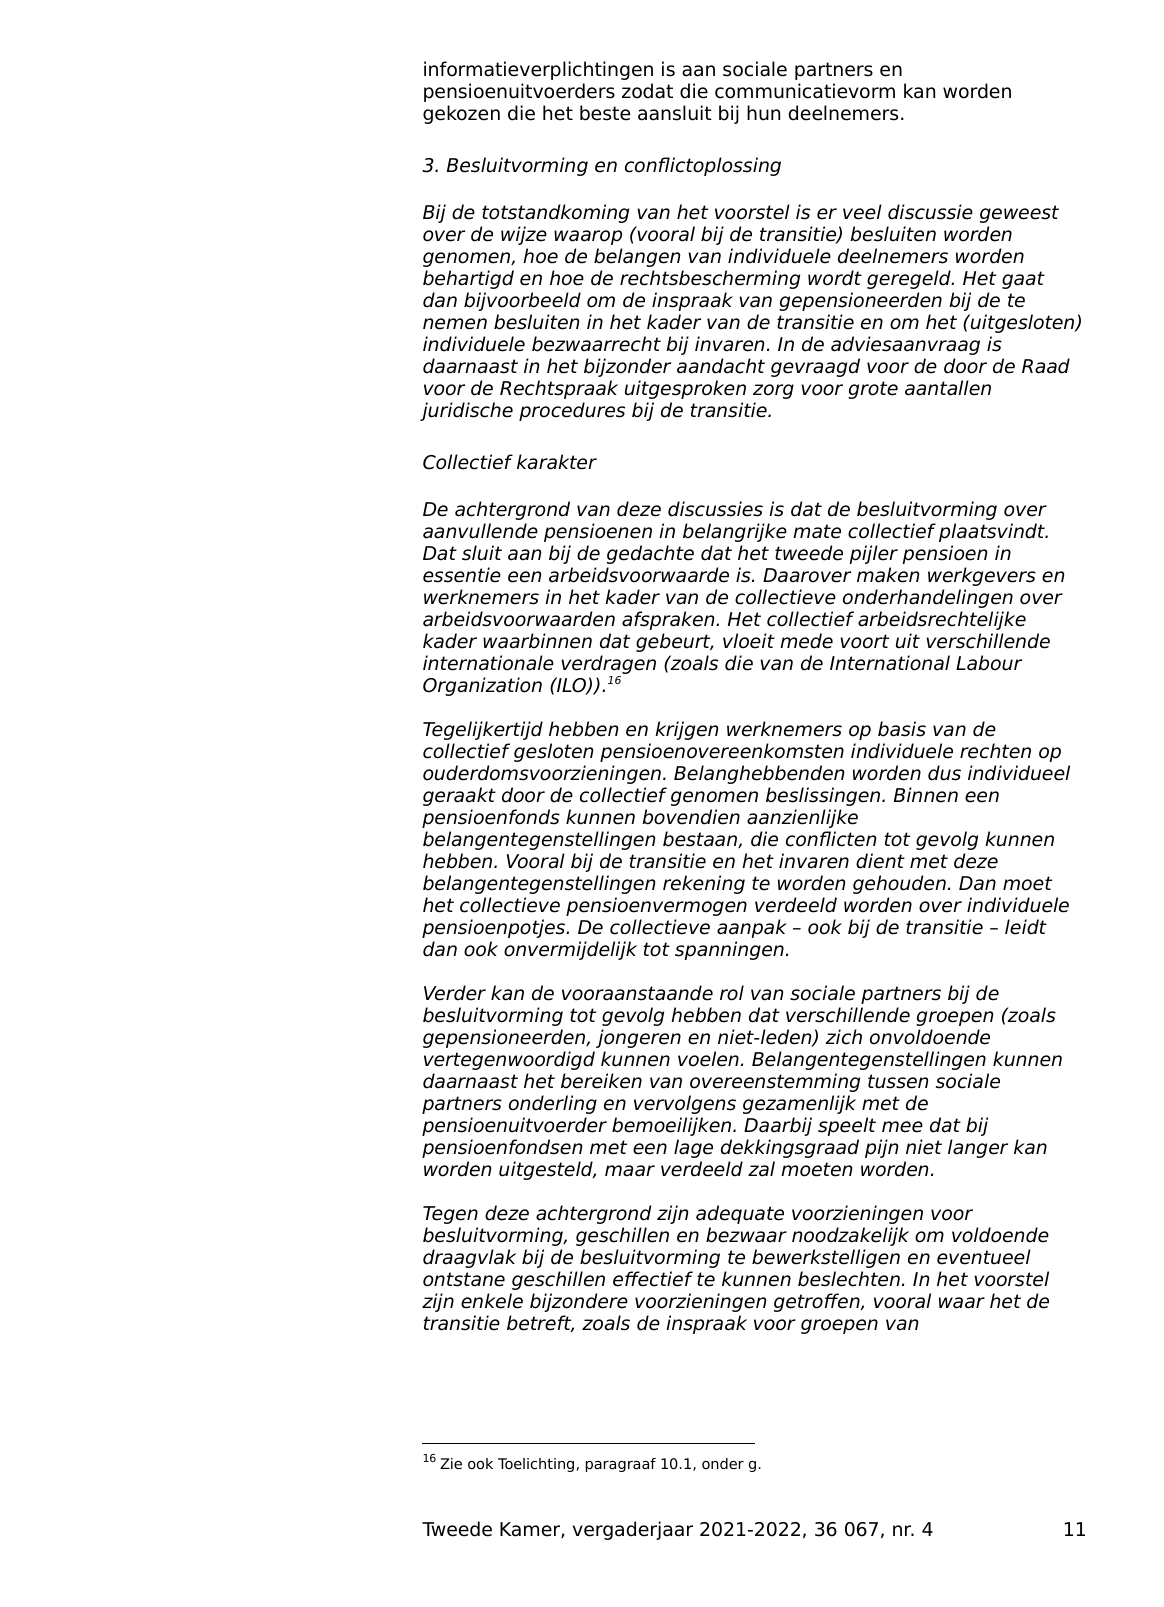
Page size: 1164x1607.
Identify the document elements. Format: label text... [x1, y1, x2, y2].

text informatieverplichtingen is aan sociale partners en pensioenuitvoerders zodat die communicatievorm kan worden gekozen die het beste aansluit bij hun deelnemers. [422, 59, 1087, 125]
text Tegelijkertijd hebben en krijgen werknemers op basis van de collectief gesloten pensioenovereenkomsten individuele rechten op ouderdomsvoorzieningen. Belanghebbenden worden dus individueel geraakt door de collectief genomen beslissingen. Binnen een pensioenfonds kunnen bovendien aanzienlijke belangentegenstellingen bestaan, die conflicten tot gevolg kunnen hebben. Vooral bij de transitie en het invaren dient met deze belangentegenstellingen rekening te worden gehouden. Dan moet het collectieve pensioenvermogen verdeeld worden over individuele pensioenpotjes. De collectieve aanpak – ook bij de transitie – leidt dan ook onvermijdelijk tot spanningen. [422, 719, 1087, 961]
text Zie ook Toelichting, paragraaf 10.1, onder g. [422, 1452, 1087, 1474]
text De achtergrond van deze discussies is dat de besluitvorming over aanvullende pensioenen in belangrijke mate collectief plaatsvindt. Dat sluit aan bij de gedachte dat het tweede pijler pensioen in essentie een arbeidsvoorwaarde is. Daarover maken werkgevers en werknemers in het kader van de collectieve onderhandelingen over arbeidsvoorwaarden afspraken. Het collectief arbeidsrechtelijke kader waarbinnen dat gebeurt, vloeit mede voort uit verschillende internationale verdragen (zoals die van de International Labour Organization (ILO)). [422, 499, 1087, 697]
text Bij de totstandkoming van het voorstel is er veel discussie geweest over de wijze waarop (vooral bij de transitie) besluiten worden genomen, hoe de belangen van individuele deelnemers worden behartigd en hoe de rechtsbescherming wordt geregeld. Het gaat dan bijvoorbeeld om de inspraak van gepensioneerden bij de te nemen besluiten in het kader van de transitie en om het (uitgesloten) individuele bezwaarrecht bij invaren. In de adviesaanvraag is daarnaast in het bijzonder aandacht gevraagd voor de door de Raad voor de Rechtspraak uitgesproken zorg voor grote aantallen juridische procedures bij de transitie. [422, 202, 1087, 422]
text Verder kan de vooraanstaande rol van sociale partners bij de besluitvorming tot gevolg hebben dat verschillende groepen (zoals gepensioneerden, jongeren en niet-leden) zich onvoldoende vertegenwoordigd kunnen voelen. Belangentegenstellingen kunnen daarnaast het bereiken van overeenstemming tussen sociale partners onderling en vervolgens gezamenlijk met de pensioenuitvoerder bemoeilijken. Daarbij speelt mee dat bij pensioenfondsen met een lage dekkingsgraad pijn niet langer kan worden uitgesteld, maar verdeeld zal moeten worden. [422, 983, 1087, 1181]
text Tegen deze achtergrond zijn adequate voorzieningen voor besluitvorming, geschillen en bezwaar noodzakelijk om voldoende draagvlak bij de besluitvorming te bewerkstelligen en eventueel ontstane geschillen effectief te kunnen beslechten. In het voorstel zijn enkele bijzondere voorzieningen getroffen, vooral waar het de transitie betreft, zoals de inspraak voor groepen van [422, 1203, 1087, 1357]
subtitle Collectief karakter [422, 452, 1087, 474]
subtitle 3. Besluitvorming en conflictoplossing [422, 155, 1087, 177]
